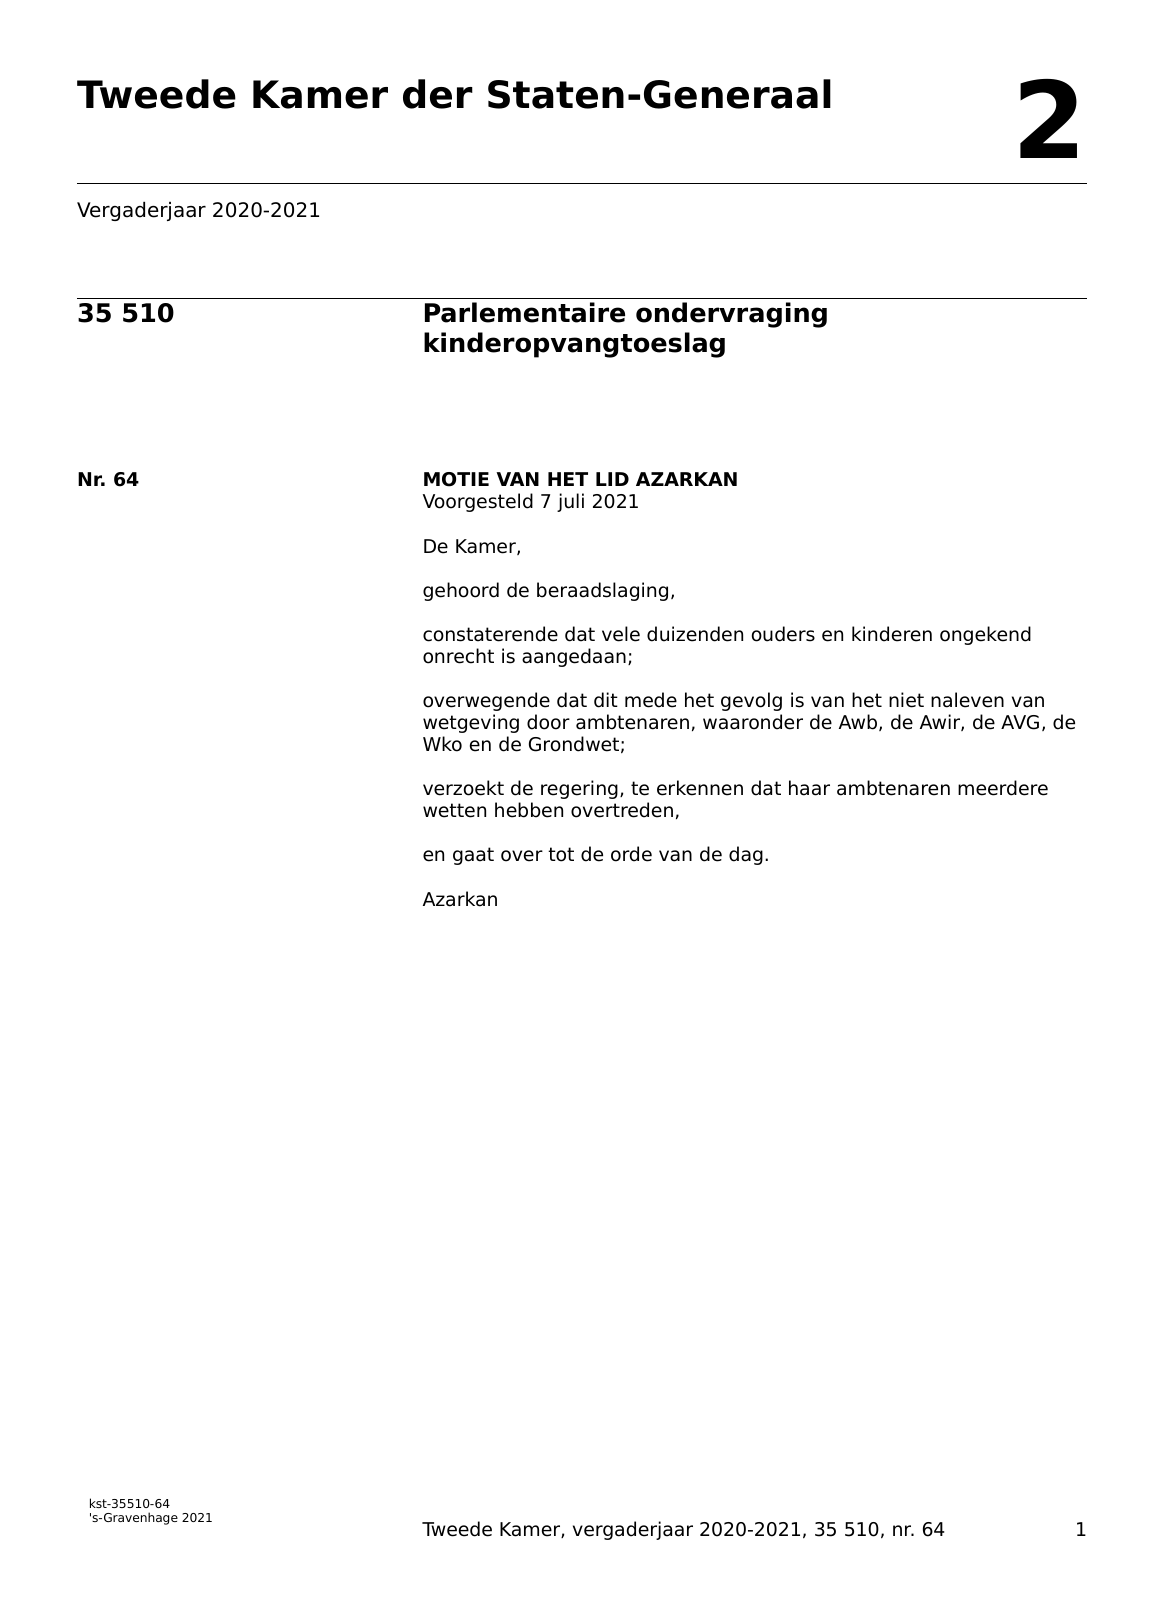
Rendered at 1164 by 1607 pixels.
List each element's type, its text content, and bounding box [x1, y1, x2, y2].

table_header Tweede Kamer der Staten-Generaal [77, 59, 886, 183]
text Voorgesteld 7 juli 2021 [422, 491, 1087, 513]
subtitle 35 510 Parlementaire ondervraging kinderopvangtoeslag [77, 299, 1087, 358]
text 's-Gravenhage 2021 [88, 1511, 323, 1525]
text constaterende dat vele duizenden ouders en kinderen ongekend onrecht is aangedaan; [422, 624, 1087, 668]
text gehoord de beraadslaging, [422, 580, 1087, 602]
text Azarkan [422, 888, 1087, 910]
text verzoekt de regering, te erkennen dat haar ambtenaren meerdere wetten hebben overtreden, [422, 778, 1087, 822]
text overwegende dat dit mede het gevolg is van het niet naleven van wetgeving door ambtenaren, waaronder de Awb, de Awir, de AVG, de Wko en de Grondwet; [422, 690, 1087, 756]
text De Kamer, [422, 536, 1087, 557]
text en gaat over tot de orde van de dag. [422, 844, 1087, 866]
subtitle Nr. 64 MOTIE VAN HET LID AZARKAN [77, 469, 1087, 491]
text kst-35510-64 [88, 1497, 323, 1511]
table_cell Vergaderjaar 2020-2021 [77, 184, 1087, 298]
table_header 2 [886, 59, 1087, 183]
